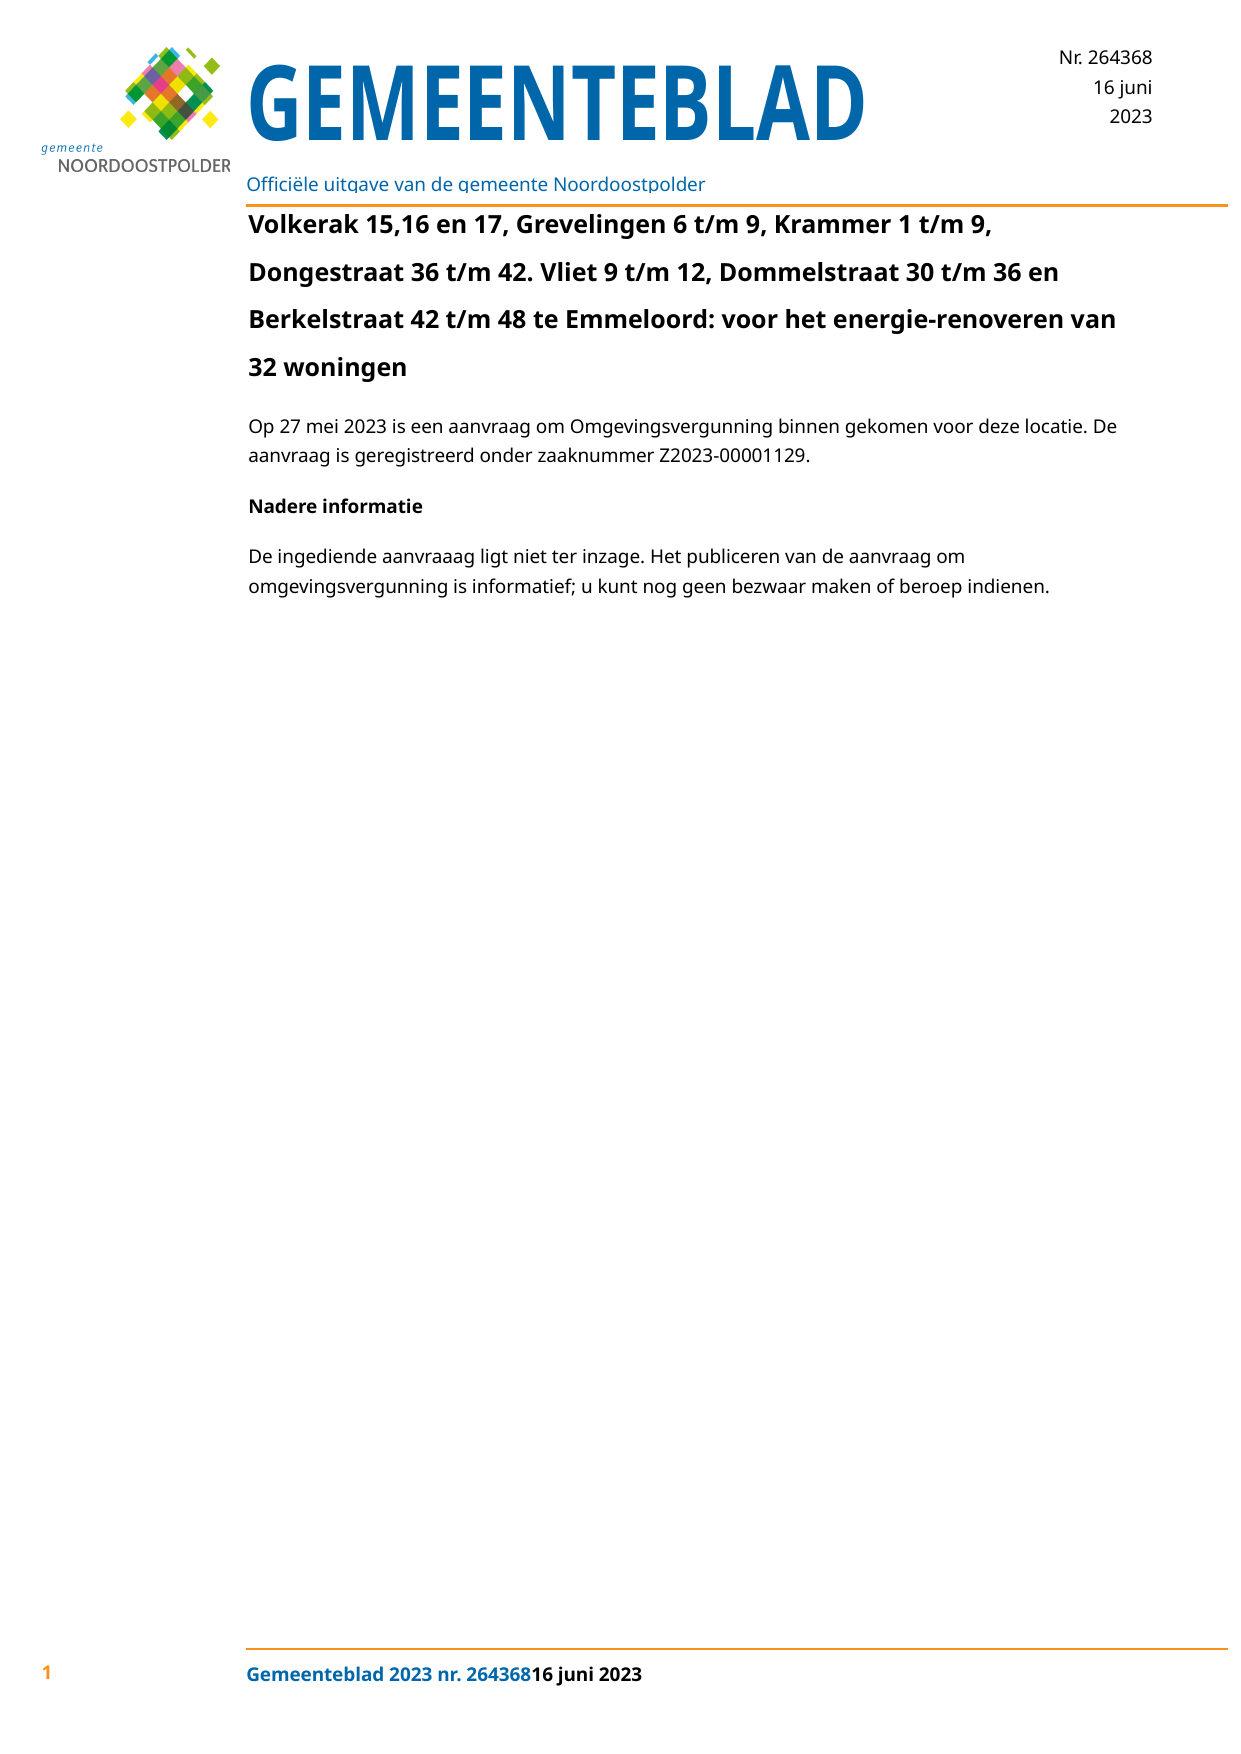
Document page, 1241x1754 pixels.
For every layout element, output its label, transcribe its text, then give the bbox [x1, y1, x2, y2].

text Op 27 mei 2023 is een aanvraag om Omgevingsvergunning binnen gekomen voor deze locatie. De aanvraag is geregistreerd onder zaaknummer Z2023-00001129. [248, 413, 1152, 468]
text Nadere informatie [248, 493, 1152, 519]
text De ingediende aanvraaag ligt niet ter inzage. Het publiceren van de aanvraag om omgevingsvergunning is informatief; u kunt nog geen bezwaar maken of beroep indienen. [248, 543, 1152, 599]
text Volkerak 15,16 en 17, Grevelingen 6 t/m 9, Krammer 1 t/m 9, Dongestraat 36 t/m 42. Vliet 9 t/m 12, Dommelstraat 30 t/m 36 en Berkelstraat 42 t/m 48 te Emmeloord: voor het energie-renoveren van 32 woningen [248, 207, 1152, 384]
picture [41, 47, 231, 172]
